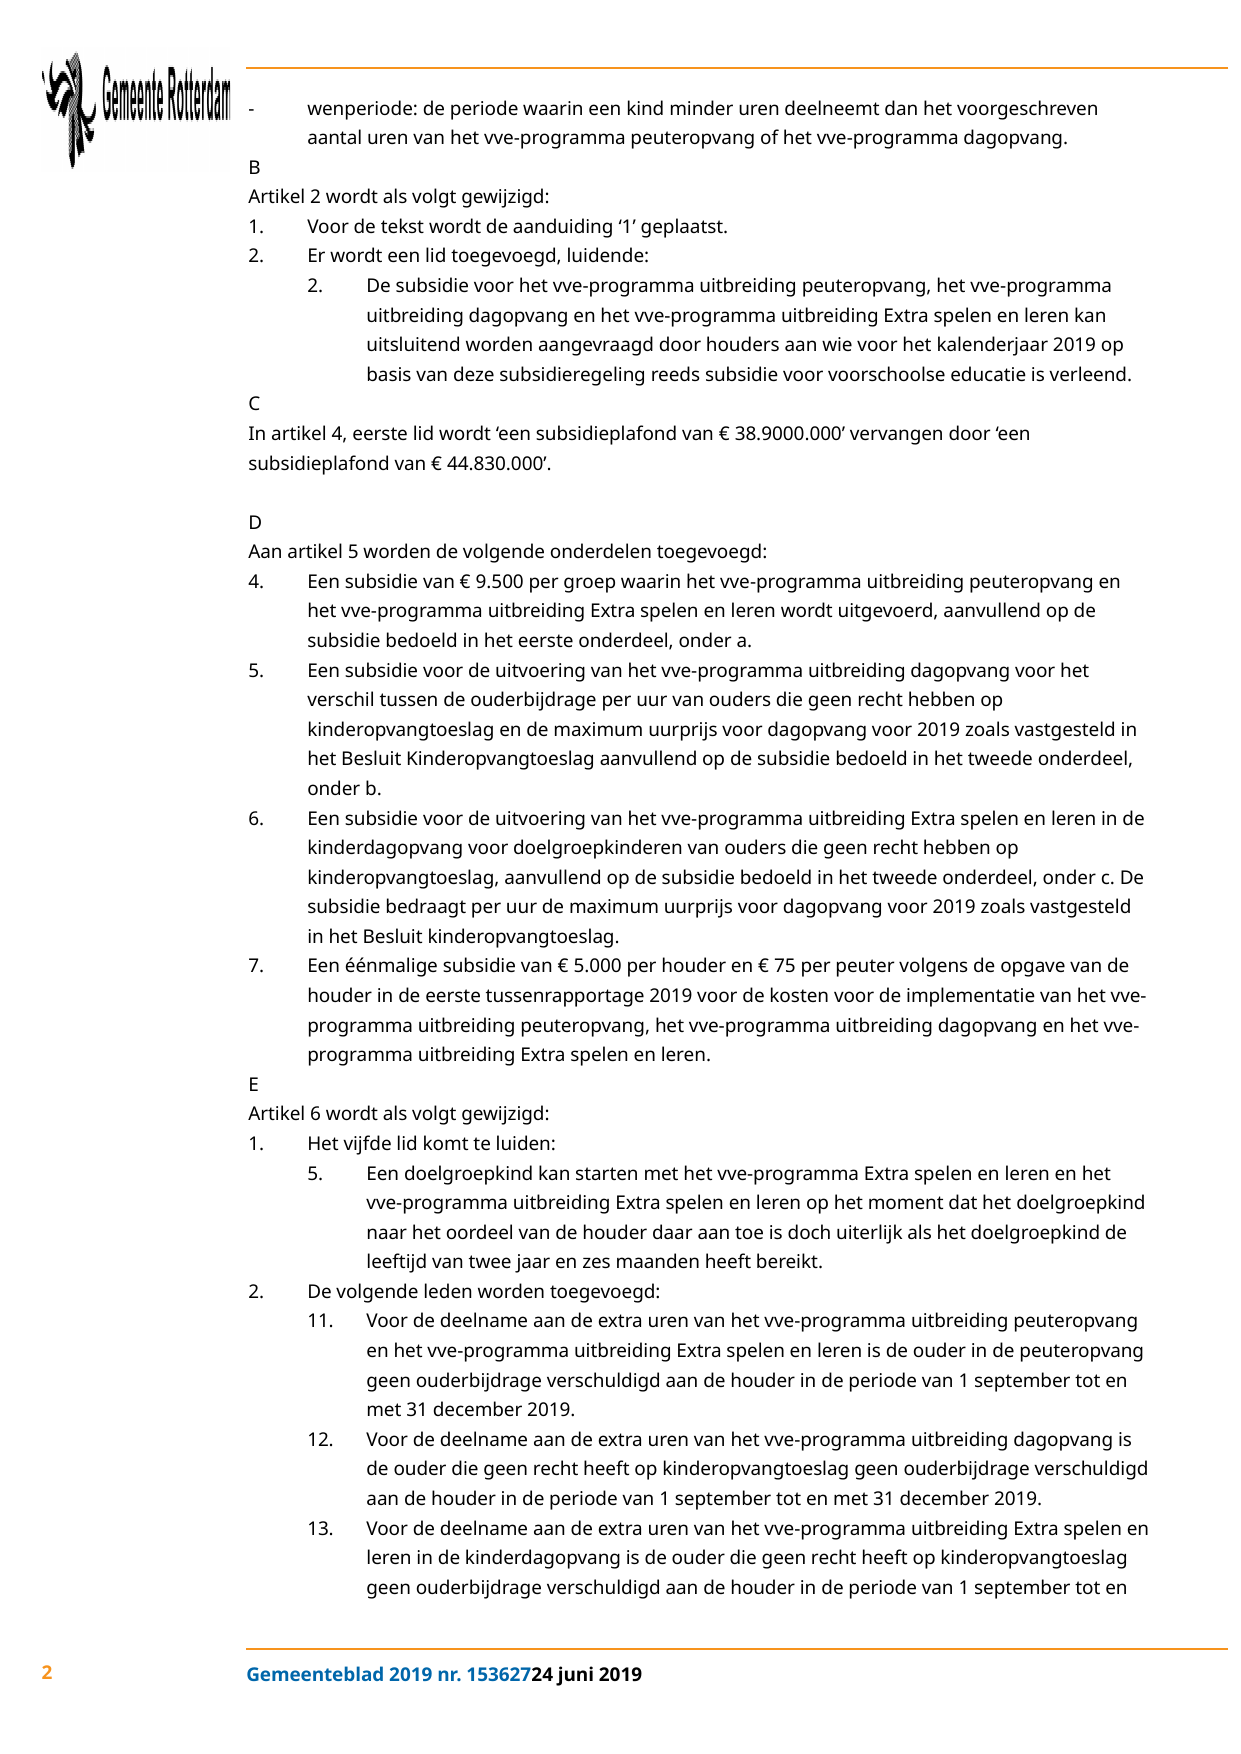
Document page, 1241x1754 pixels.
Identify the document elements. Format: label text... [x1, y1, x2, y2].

text In artikel 4, eerste lid wordt ‘een subsidieplafond van € 38.9000.000’ vervangen door ‘een subsidieplafond van € 44.830.000’. [248, 420, 1152, 476]
list Voor de deelname aan de extra uren van het vve-programma uitbreiding peuteropvang en het vve-programma uitbreiding Extra spelen en leren is de ouder in de peuteropvang geen ouderbijdrage verschuldigd aan de houder in de periode van 1 september tot en met 31 december 2019. [307, 1308, 1152, 1422]
text Aan artikel 5 worden de volgende onderdelen toegevoegd: [248, 538, 1152, 564]
list Een éénmalige subsidie van € 5.000 per houder en € 75 per peuter volgens de opgave van de houder in de eerste tussenrapportage 2019 voor de kosten voor de implementatie van het vve-programma uitbreiding peuteropvang, het vve-programma uitbreiding dagopvang en het vve-programma uitbreiding Extra spelen en leren. [248, 953, 1152, 1067]
list Een subsidie van € 9.500 per groep waarin het vve-programma uitbreiding peuteropvang en het vve-programma uitbreiding Extra spelen en leren wordt uitgevoerd, aanvullend op de subsidie bedoeld in het eerste onderdeel, onder a. [248, 568, 1152, 653]
text C [248, 391, 1152, 416]
list Voor de tekst wordt de aanduiding ‘1’ geplaatst. [248, 213, 1152, 239]
list Het vijfde lid komt te luiden: [248, 1130, 1152, 1156]
text Artikel 6 wordt als volgt gewijzigd: [248, 1101, 1152, 1126]
list Een doelgroepkind kan starten met het vve-programma Extra spelen en leren en het vve-programma uitbreiding Extra spelen en leren op het moment dat het doelgroepkind naar het oordeel van de houder daar aan toe is doch uiterlijk als het doelgroepkind de leeftijd van twee jaar en zes maanden heeft bereikt. [307, 1160, 1152, 1274]
text Artikel 2 wordt als volgt gewijzigd: [248, 183, 1152, 209]
list Er wordt een lid toegevoegd, luidende: [248, 243, 1152, 268]
list Voor de deelname aan de extra uren van het vve-programma uitbreiding Extra spelen en leren in de kinderdagopvang is de ouder die geen recht heeft op kinderopvangtoeslag geen ouderbijdrage verschuldigd aan de houder in de periode van 1 september tot en [307, 1515, 1152, 1600]
list wenperiode: de periode waarin een kind minder uren deelneemt dan het voorgeschreven aantal uren van het vve-programma peuteropvang of het vve-programma dagopvang. [248, 95, 1152, 150]
text E [248, 1071, 1152, 1097]
text B [248, 154, 1152, 180]
text D [248, 509, 1152, 535]
list Een subsidie voor de uitvoering van het vve-programma uitbreiding Extra spelen en leren in de kinderdagopvang voor doelgroepkinderen van ouders die geen recht hebben op kinderopvangtoeslag, aanvullend op de subsidie bedoeld in het tweede onderdeel, onder c. De subsidie bedraagt per uur de maximum uurprijs voor dagopvang voor 2019 zoals vastgesteld in het Besluit kinderopvangtoeslag. [248, 805, 1152, 949]
list De volgende leden worden toegevoegd: [248, 1278, 1152, 1304]
list De subsidie voor het vve-programma uitbreiding peuteropvang, het vve-programma uitbreiding dagopvang en het vve-programma uitbreiding Extra spelen en leren kan uitsluitend worden aangevraagd door houders aan wie voor het kalenderjaar 2019 op basis van deze subsidieregeling reeds subsidie voor voorschoolse educatie is verleend. [307, 272, 1152, 387]
list Voor de deelname aan de extra uren van het vve-programma uitbreiding dagopvang is de ouder die geen recht heeft op kinderopvangtoeslag geen ouderbijdrage verschuldigd aan de houder in de periode van 1 september tot en met 31 december 2019. [307, 1426, 1152, 1511]
list Een subsidie voor de uitvoering van het vve-programma uitbreiding dagopvang voor het verschil tussen de ouderbijdrage per uur van ouders die geen recht hebben op kinderopvangtoeslag en de maximum uurprijs voor dagopvang voor 2019 zoals vastgesteld in het Besluit Kinderopvangtoeslag aanvullend op de subsidie bedoeld in het tweede onderdeel, onder b. [248, 657, 1152, 801]
picture [41, 47, 231, 172]
